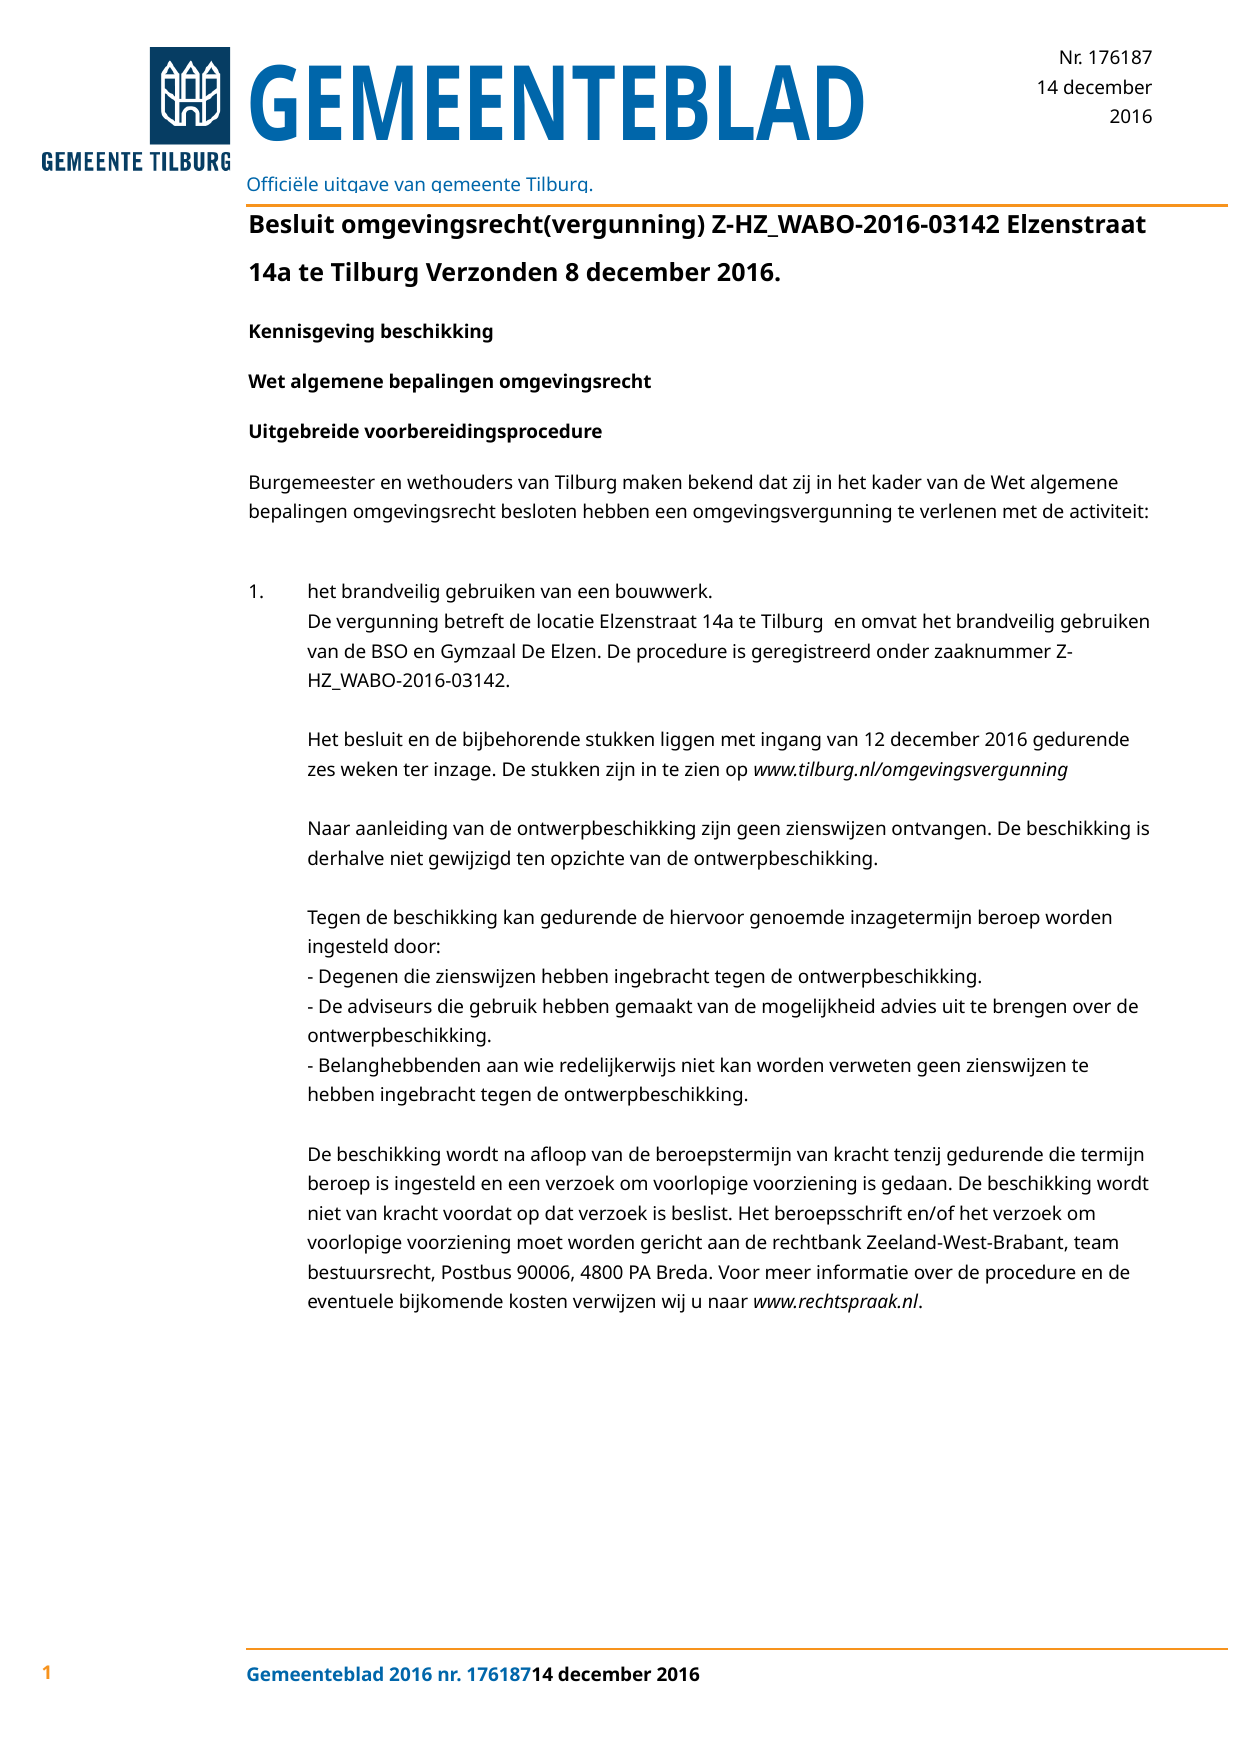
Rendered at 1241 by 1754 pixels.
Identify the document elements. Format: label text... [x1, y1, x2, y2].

list De vergunning betreft de locatie Elzenstraat 14a te Tilburg en omvat het brandveilig gebruiken van de BSO en Gymzaal De Elzen. De procedure is geregistreerd onder zaaknummer Z-HZ_WABO-2016-03142. [248, 608, 1152, 693]
list - Belanghebbenden aan wie redelijkerwijs niet kan worden verweten geen zienswijzen te hebben ingebracht tegen de ontwerpbeschikking. [248, 1052, 1152, 1107]
list het brandveilig gebruiken van een bouwwerk. [248, 579, 1152, 604]
list Het besluit en de bijbehorende stukken liggen met ingang van 12 december 2016 gedurende zes weken ter inzage. De stukken zijn in te zien op www.tilburg.nl/omgevingsvergunning [248, 727, 1152, 782]
list - De adviseurs die gebruik hebben gemaakt van de mogelijkheid advies uit te brengen over de ontwerpbeschikking. [248, 993, 1152, 1048]
picture [41, 47, 231, 172]
list Naar aanleiding van de ontwerpbeschikking zijn geen zienswijzen ontvangen. De beschikking is derhalve niet gewijzigd ten opzichte van de ontwerpbeschikking. [248, 815, 1152, 871]
text Kennisgeving beschikking [248, 318, 1152, 344]
list - Degenen die zienswijzen hebben ingebracht tegen de ontwerpbeschikking. [248, 963, 1152, 989]
list Tegen de beschikking kan gedurende de hiervoor genoemde inzagetermijn beroep worden ingesteld door: [248, 904, 1152, 959]
text Besluit omgevingsrecht(vergunning) Z-HZ_WABO-2016-03142 Elzenstraat 14a te Tilburg Verzonden 8 december 2016. [248, 207, 1152, 288]
text Uitgebreide voorbereidingsprocedure [248, 419, 1152, 444]
text Wet algemene bepalingen omgevingsrecht [248, 368, 1152, 394]
text Burgemeester en wethouders van Tilburg maken bekend dat zij in het kader van de Wet algemene bepalingen omgevingsrecht besloten hebben een omgevingsvergunning te verlenen met de activiteit: [248, 469, 1152, 524]
list De beschikking wordt na afloop van de beroepstermijn van kracht tenzij gedurende die termijn beroep is ingesteld en een verzoek om voorlopige voorziening is gedaan. De beschikking wordt niet van kracht voordat op dat verzoek is beslist. Het beroepsschrift en/of het verzoek om voorlopige voorziening moet worden gericht aan de rechtbank Zeeland-West-Brabant, team bestuursrecht, Postbus 90006, 4800 PA Breda. Voor meer informatie over de procedure en de eventuele bijkomende kosten verwijzen wij u naar www.rechtspraak.nl. [248, 1141, 1152, 1314]
